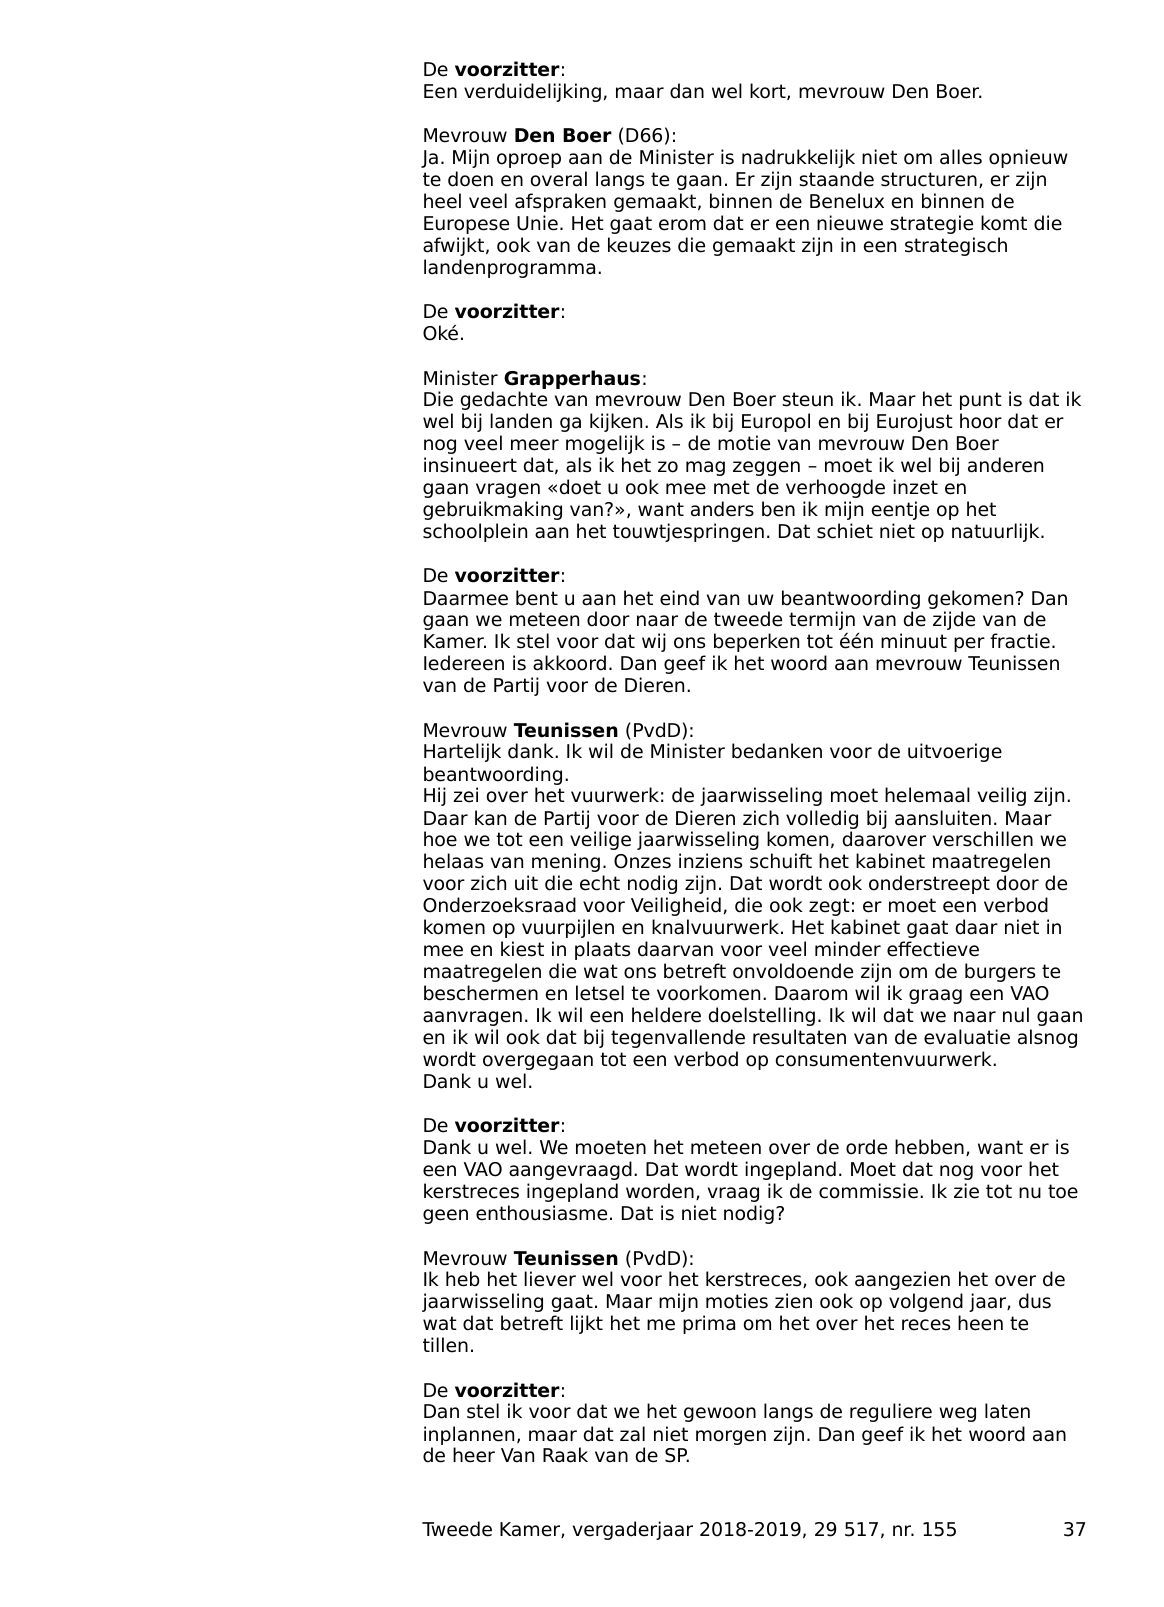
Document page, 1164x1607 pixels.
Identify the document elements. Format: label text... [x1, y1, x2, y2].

text De voorzitter: [422, 1115, 1087, 1137]
text Dan stel ik voor dat we het gewoon langs de reguliere weg laten inplannen, maar dat zal niet morgen zijn. Dan geef ik het woord aan de heer Van Raak van de SP. [422, 1401, 1087, 1467]
text Ja. Mijn oproep aan de Minister is nadrukkelijk niet om alles opnieuw te doen en overal langs te gaan. Er zijn staande structuren, er zijn heel veel afspraken gemaakt, binnen de Benelux en binnen de Europese Unie. Het gaat erom dat er een nieuwe strategie komt die afwijkt, ook van de keuzes die gemaakt zijn in een strategisch landenprogramma. [422, 147, 1087, 279]
text Oké. [422, 323, 1087, 345]
text Dank u wel. We moeten het meteen over de orde hebben, want er is een VAO aangevraagd. Dat wordt ingepland. Moet dat nog voor het kerstreces ingepland worden, vraag ik de commissie. Ik zie tot nu toe geen enthousiasme. Dat is niet nodig? [422, 1137, 1087, 1225]
text Daarmee bent u aan het eind van uw beantwoording gekomen? Dan gaan we meteen door naar de tweede termijn van de zijde van de Kamer. Ik stel voor dat wij ons beperken tot één minuut per fractie. Iedereen is akkoord. Dan geef ik het woord aan mevrouw Teunissen van de Partij voor de Dieren. [422, 587, 1087, 697]
text Hartelijk dank. Ik wil de Minister bedanken voor de uitvoerige beantwoording. [422, 741, 1087, 785]
text Die gedachte van mevrouw Den Boer steun ik. Maar het punt is dat ik wel bij landen ga kijken. Als ik bij Europol en bij Eurojust hoor dat er nog veel meer mogelijk is – de motie van mevrouw Den Boer insinueert dat, als ik het zo mag zeggen – moet ik wel bij anderen gaan vragen «doet u ook mee met de verhoogde inzet en gebruikmaking van?», want anders ben ik mijn eentje op het schoolplein aan het touwtjespringen. Dat schiet niet op natuurlijk. [422, 389, 1087, 543]
text De voorzitter: [422, 1379, 1087, 1401]
text Ik heb het liever wel voor het kerstreces, ook aangezien het over de jaarwisseling gaat. Maar mijn moties zien ook op volgend jaar, dus wat dat betreft lijkt het me prima om het over het reces heen te tillen. [422, 1269, 1087, 1357]
text De voorzitter: [422, 565, 1087, 587]
text Mevrouw Teunissen (PvdD): [422, 1247, 1087, 1269]
text Mevrouw Den Boer (D66): [422, 125, 1087, 147]
text Mevrouw Teunissen (PvdD): [422, 719, 1087, 741]
text Dank u wel. [422, 1071, 1087, 1093]
text Een verduidelijking, maar dan wel kort, mevrouw Den Boer. [422, 81, 1087, 103]
text De voorzitter: [422, 301, 1087, 323]
text Hij zei over het vuurwerk: de jaarwisseling moet helemaal veilig zijn. Daar kan de Partij voor de Dieren zich volledig bij aansluiten. Maar hoe we tot een veilige jaarwisseling komen, daarover verschillen we helaas van mening. Onzes inziens schuift het kabinet maatregelen voor zich uit die echt nodig zijn. Dat wordt ook onderstreept door de Onderzoeksraad voor Veiligheid, die ook zegt: er moet een verbod komen op vuurpijlen en knalvuurwerk. Het kabinet gaat daar niet in mee en kiest in plaats daarvan voor veel minder effectieve maatregelen die wat ons betreft onvoldoende zijn om de burgers te beschermen en letsel te voorkomen. Daarom wil ik graag een VAO aanvragen. Ik wil een heldere doelstelling. Ik wil dat we naar nul gaan en ik wil ook dat bij tegenvallende resultaten van de evaluatie alsnog wordt overgegaan tot een verbod op consumentenvuurwerk. [422, 785, 1087, 1071]
text De voorzitter: [422, 59, 1087, 81]
text Minister Grapperhaus: [422, 367, 1087, 389]
